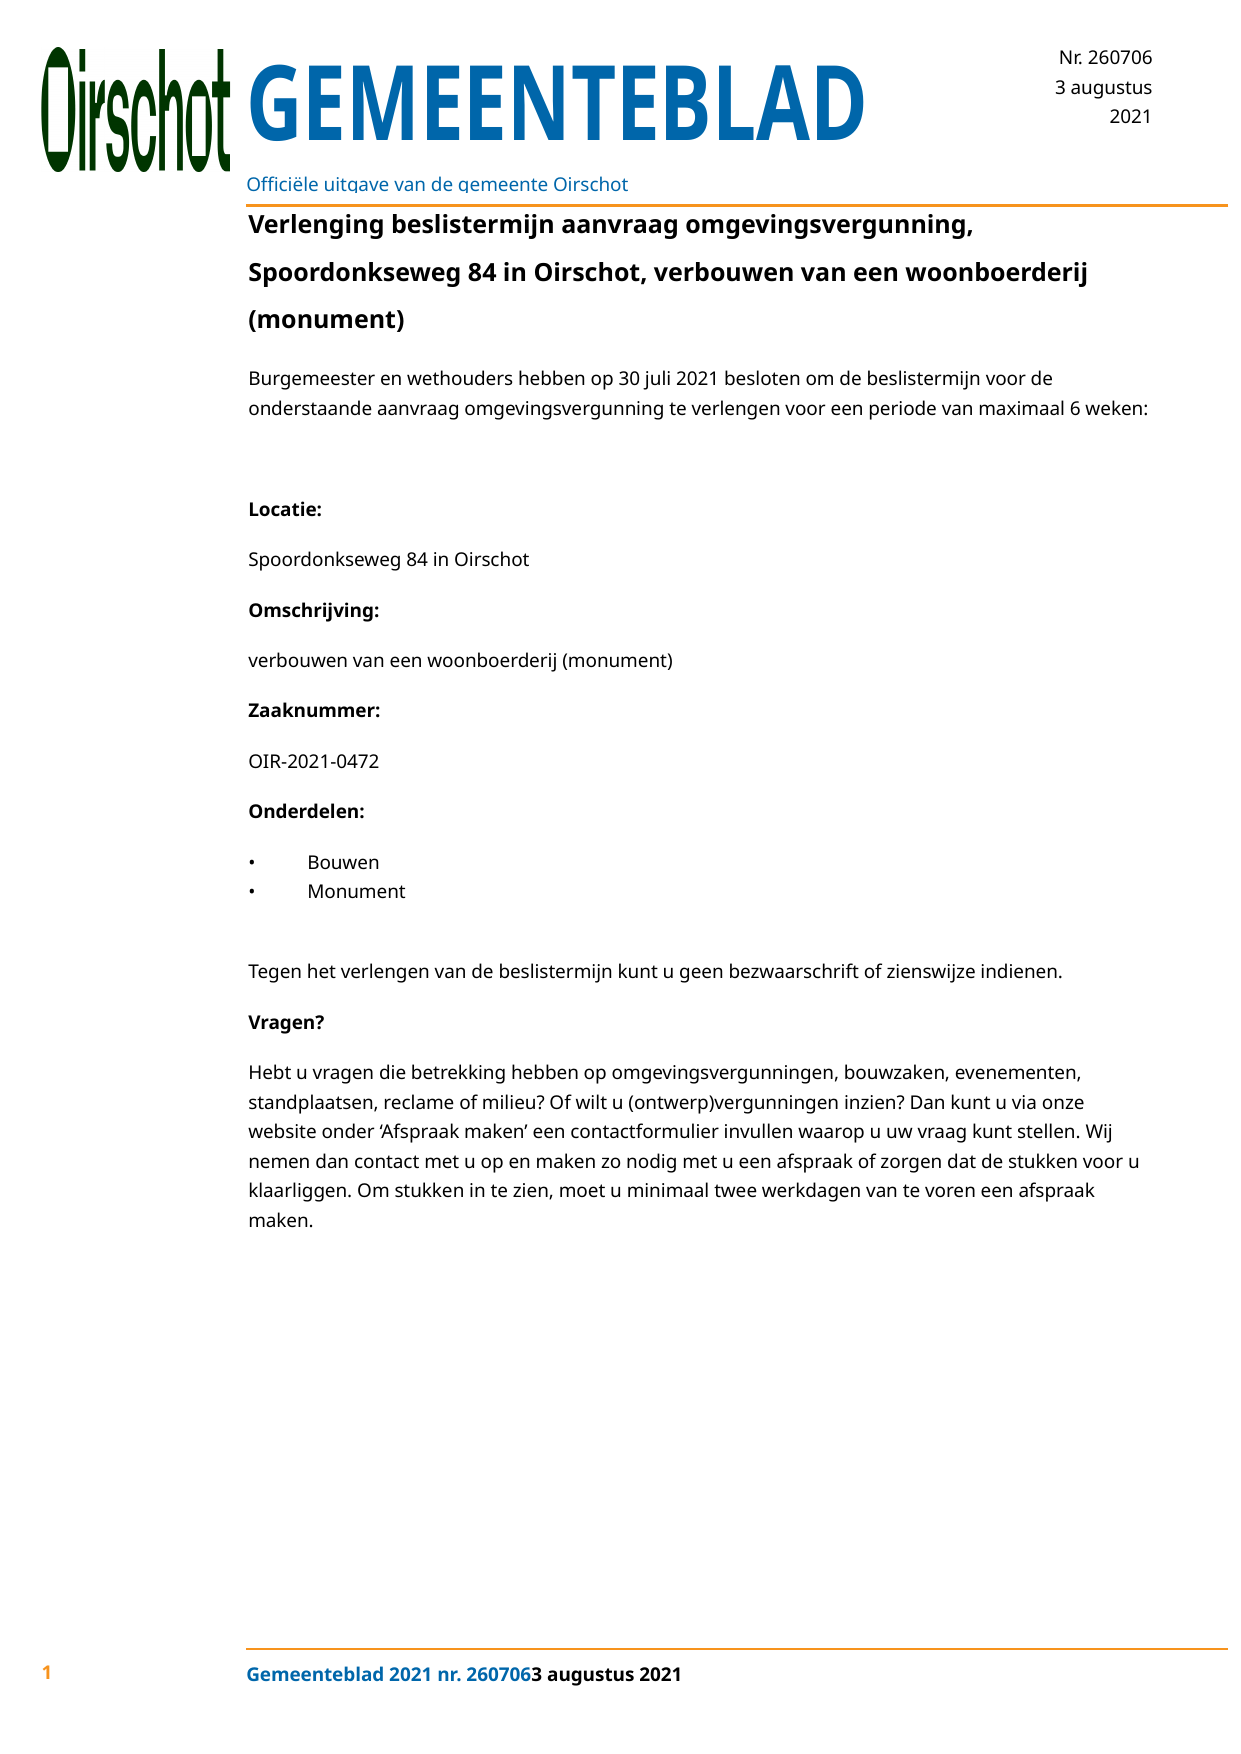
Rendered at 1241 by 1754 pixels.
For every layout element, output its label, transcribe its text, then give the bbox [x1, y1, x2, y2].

text Vragen? [248, 1009, 1152, 1034]
text Locatie: [248, 496, 1152, 522]
text Onderdelen: [248, 798, 1152, 824]
text Omschrijving: [248, 597, 1152, 622]
text Hebt u vragen die betrekking hebben op omgevingsvergunningen, bouwzaken, evenementen, standplaatsen, reclame of milieu? Of wilt u (ontwerp)vergunningen inzien? Dan kunt u via onze website onder ‘Afspraak maken’ een contactformulier invullen waarop u uw vraag kunt stellen. Wij nemen dan contact met u op en maken zo nodig met u een afspraak of zorgen dat de stukken voor u klaarliggen. Om stukken in te zien, moet u minimaal twee werkdagen van te voren een afspraak maken. [248, 1059, 1152, 1233]
text verbouwen van een woonboerderij (monument) [248, 647, 1152, 673]
list Bouwen [248, 849, 1152, 874]
text Spoordonkseweg 84 in Oirschot [248, 546, 1152, 572]
text OIR-2021-0472 [248, 748, 1152, 774]
text Verlenging beslistermijn aanvraag omgevingsvergunning, Spoordonkseweg 84 in Oirschot, verbouwen van een woonboerderij (monument) [248, 207, 1152, 336]
list Monument [248, 878, 1152, 904]
picture [41, 47, 231, 172]
text Tegen het verlengen van de beslistermijn kunt u geen bezwaarschrift of zienswijze indienen. [248, 958, 1152, 984]
text Burgemeester en wethouders hebben op 30 juli 2021 besloten om de beslistermijn voor de onderstaande aanvraag omgevingsvergunning te verlengen voor een periode van maximaal 6 weken: [248, 366, 1152, 421]
text Zaaknummer: [248, 698, 1152, 723]
